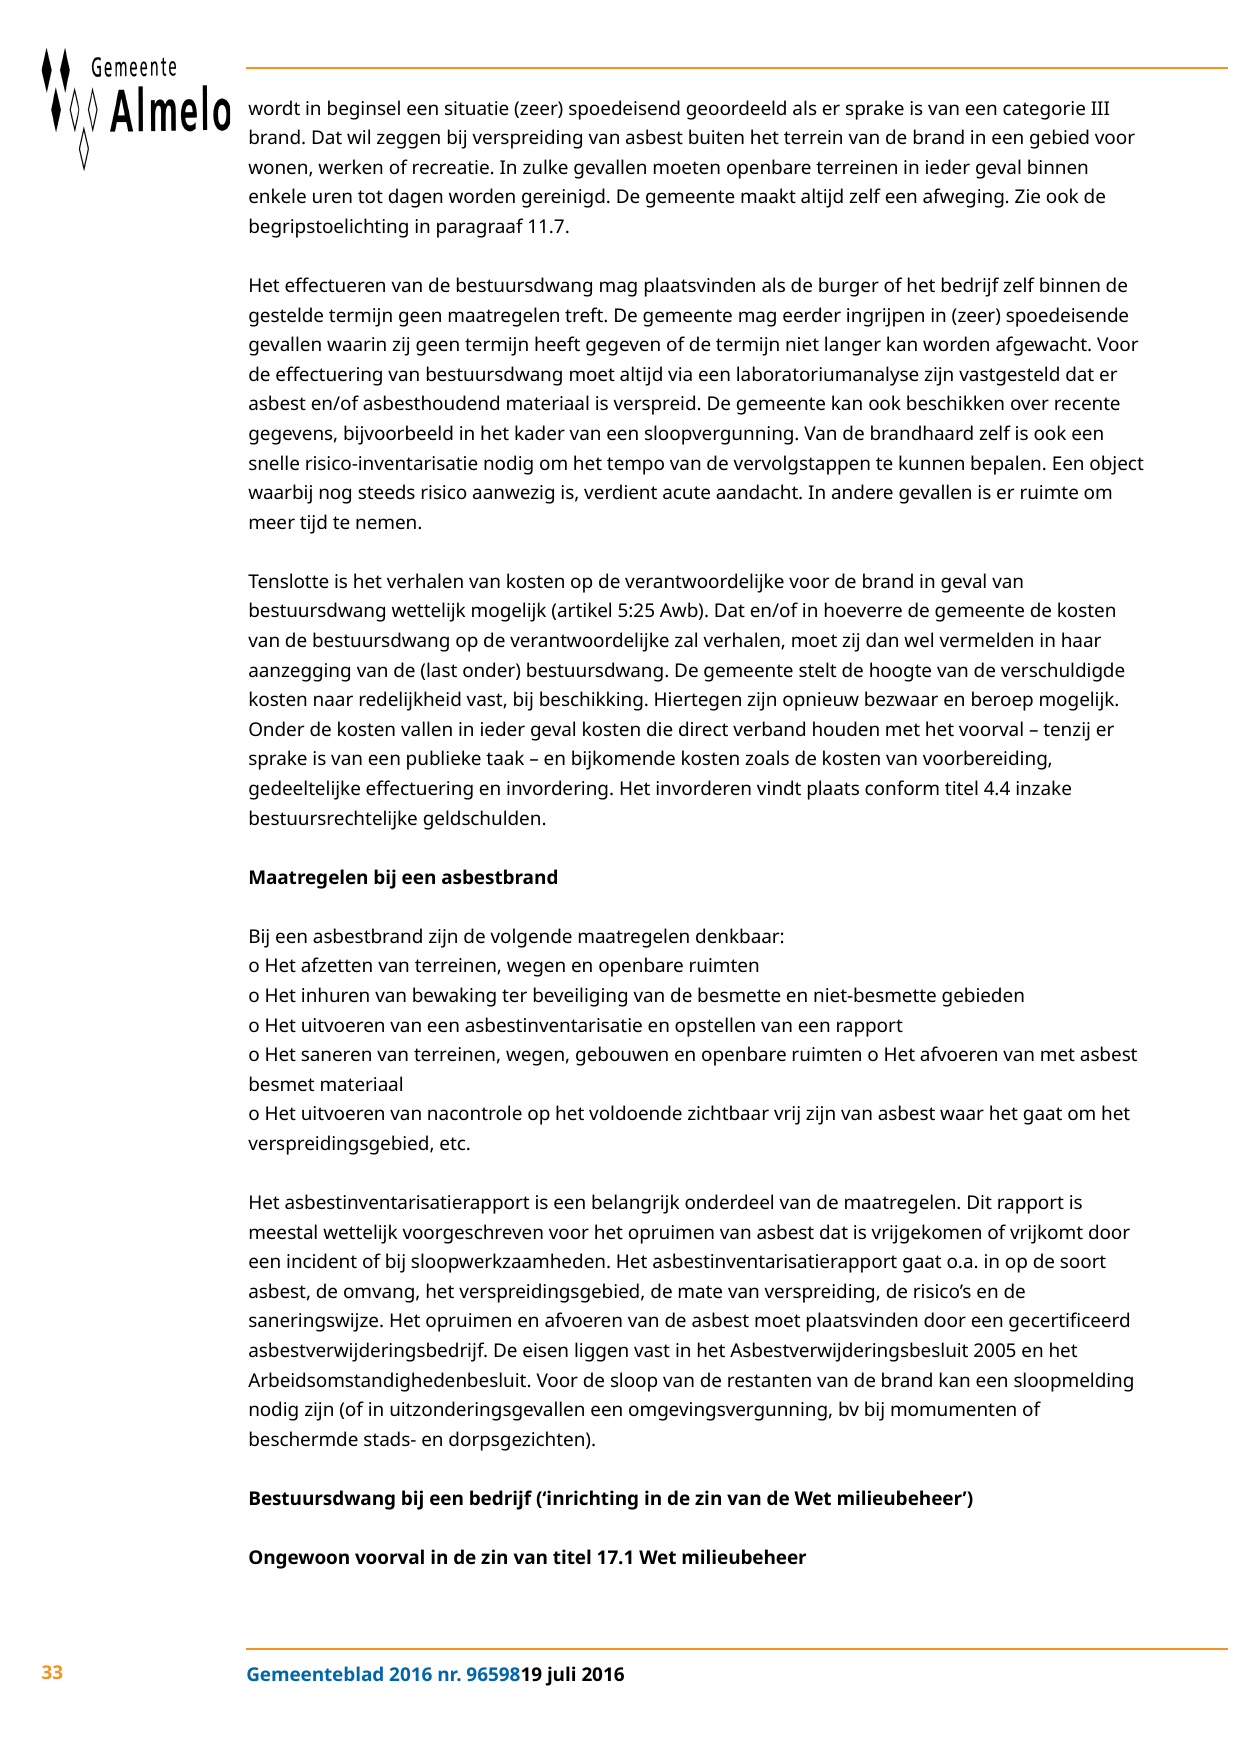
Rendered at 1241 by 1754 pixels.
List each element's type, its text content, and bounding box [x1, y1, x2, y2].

text Bestuursdwang bij een bedrijf (‘inrichting in de zin van de Wet milieubeheer’) [248, 1485, 1152, 1511]
text Bij een asbestbrand zijn de volgende maatregelen denkbaar: [248, 923, 1152, 949]
text Maatregelen bij een asbestbrand [248, 864, 1152, 890]
text o Het inhuren van bewaking ter beveiliging van de besmette en niet-besmette gebieden [248, 982, 1152, 1008]
text wordt in beginsel een situatie (zeer) spoedeisend geoordeeld als er sprake is van een categorie III brand. Dat wil zeggen bij verspreiding van asbest buiten het terrein van de brand in een gebied voor wonen, werken of recreatie. In zulke gevallen moeten openbare terreinen in ieder geval binnen enkele uren tot dagen worden gereinigd. De gemeente maakt altijd zelf een afweging. Zie ook de begripstoelichting in paragraaf 11.7. [248, 95, 1152, 239]
text o Het uitvoeren van nacontrole op het voldoende zichtbaar vrij zijn van asbest waar het gaat om het verspreidingsgebied, etc. [248, 1101, 1152, 1156]
text o Het afzetten van terreinen, wegen en openbare ruimten [248, 953, 1152, 978]
text Ongewoon voorval in de zin van titel 17.1 Wet milieubeheer [248, 1544, 1152, 1570]
text o Het saneren van terreinen, wegen, gebouwen en openbare ruimten o Het afvoeren van met asbest besmet materiaal [248, 1041, 1152, 1097]
picture [41, 47, 231, 172]
text Het effectueren van de bestuursdwang mag plaatsvinden als de burger of het bedrijf zelf binnen de gestelde termijn geen maatregelen treft. De gemeente mag eerder ingrijpen in (zeer) spoedeisende gevallen waarin zij geen termijn heeft gegeven of de termijn niet langer kan worden afgewacht. Voor de effectuering van bestuursdwang moet altijd via een laboratoriumanalyse zijn vastgesteld dat er asbest en/of asbesthoudend materiaal is verspreid. De gemeente kan ook beschikken over recente gegevens, bijvoorbeeld in het kader van een sloopvergunning. Van de brandhaard zelf is ook een snelle risico-inventarisatie nodig om het tempo van de vervolgstappen te kunnen bepalen. Een object waarbij nog steeds risico aanwezig is, verdient acute aandacht. In andere gevallen is er ruimte om meer tijd te nemen. [248, 272, 1152, 535]
text o Het uitvoeren van een asbestinventarisatie en opstellen van een rapport [248, 1012, 1152, 1038]
text Het asbestinventarisatierapport is een belangrijk onderdeel van de maatregelen. Dit rapport is meestal wettelijk voorgeschreven voor het opruimen van asbest dat is vrijgekomen of vrijkomt door een incident of bij sloopwerkzaamheden. Het asbestinventarisatierapport gaat o.a. in op de soort asbest, de omvang, het verspreidingsgebied, de mate van verspreiding, de risico’s en de saneringswijze. Het opruimen en afvoeren van de asbest moet plaatsvinden door een gecertificeerd asbestverwijderingsbedrijf. De eisen liggen vast in het Asbestverwijderingsbesluit 2005 en het Arbeidsomstandighedenbesluit. Voor de sloop van de restanten van de brand kan een sloopmelding nodig zijn (of in uitzonderingsgevallen een omgevingsvergunning, bv bij momumenten of beschermde stads- en dorpsgezichten). [248, 1189, 1152, 1452]
text Tenslotte is het verhalen van kosten op de verantwoordelijke voor de brand in geval van bestuursdwang wettelijk mogelijk (artikel 5:25 Awb). Dat en/of in hoeverre de gemeente de kosten van de bestuursdwang op de verantwoordelijke zal verhalen, moet zij dan wel vermelden in haar aanzegging van de (last onder) bestuursdwang. De gemeente stelt de hoogte van de verschuldigde kosten naar redelijkheid vast, bij beschikking. Hiertegen zijn opnieuw bezwaar en beroep mogelijk. Onder de kosten vallen in ieder geval kosten die direct verband houden met het voorval – tenzij er sprake is van een publieke taak – en bijkomende kosten zoals de kosten van voorbereiding, gedeeltelijke effectuering en invordering. Het invorderen vindt plaats conform titel 4.4 inzake bestuursrechtelijke geldschulden. [248, 568, 1152, 831]
